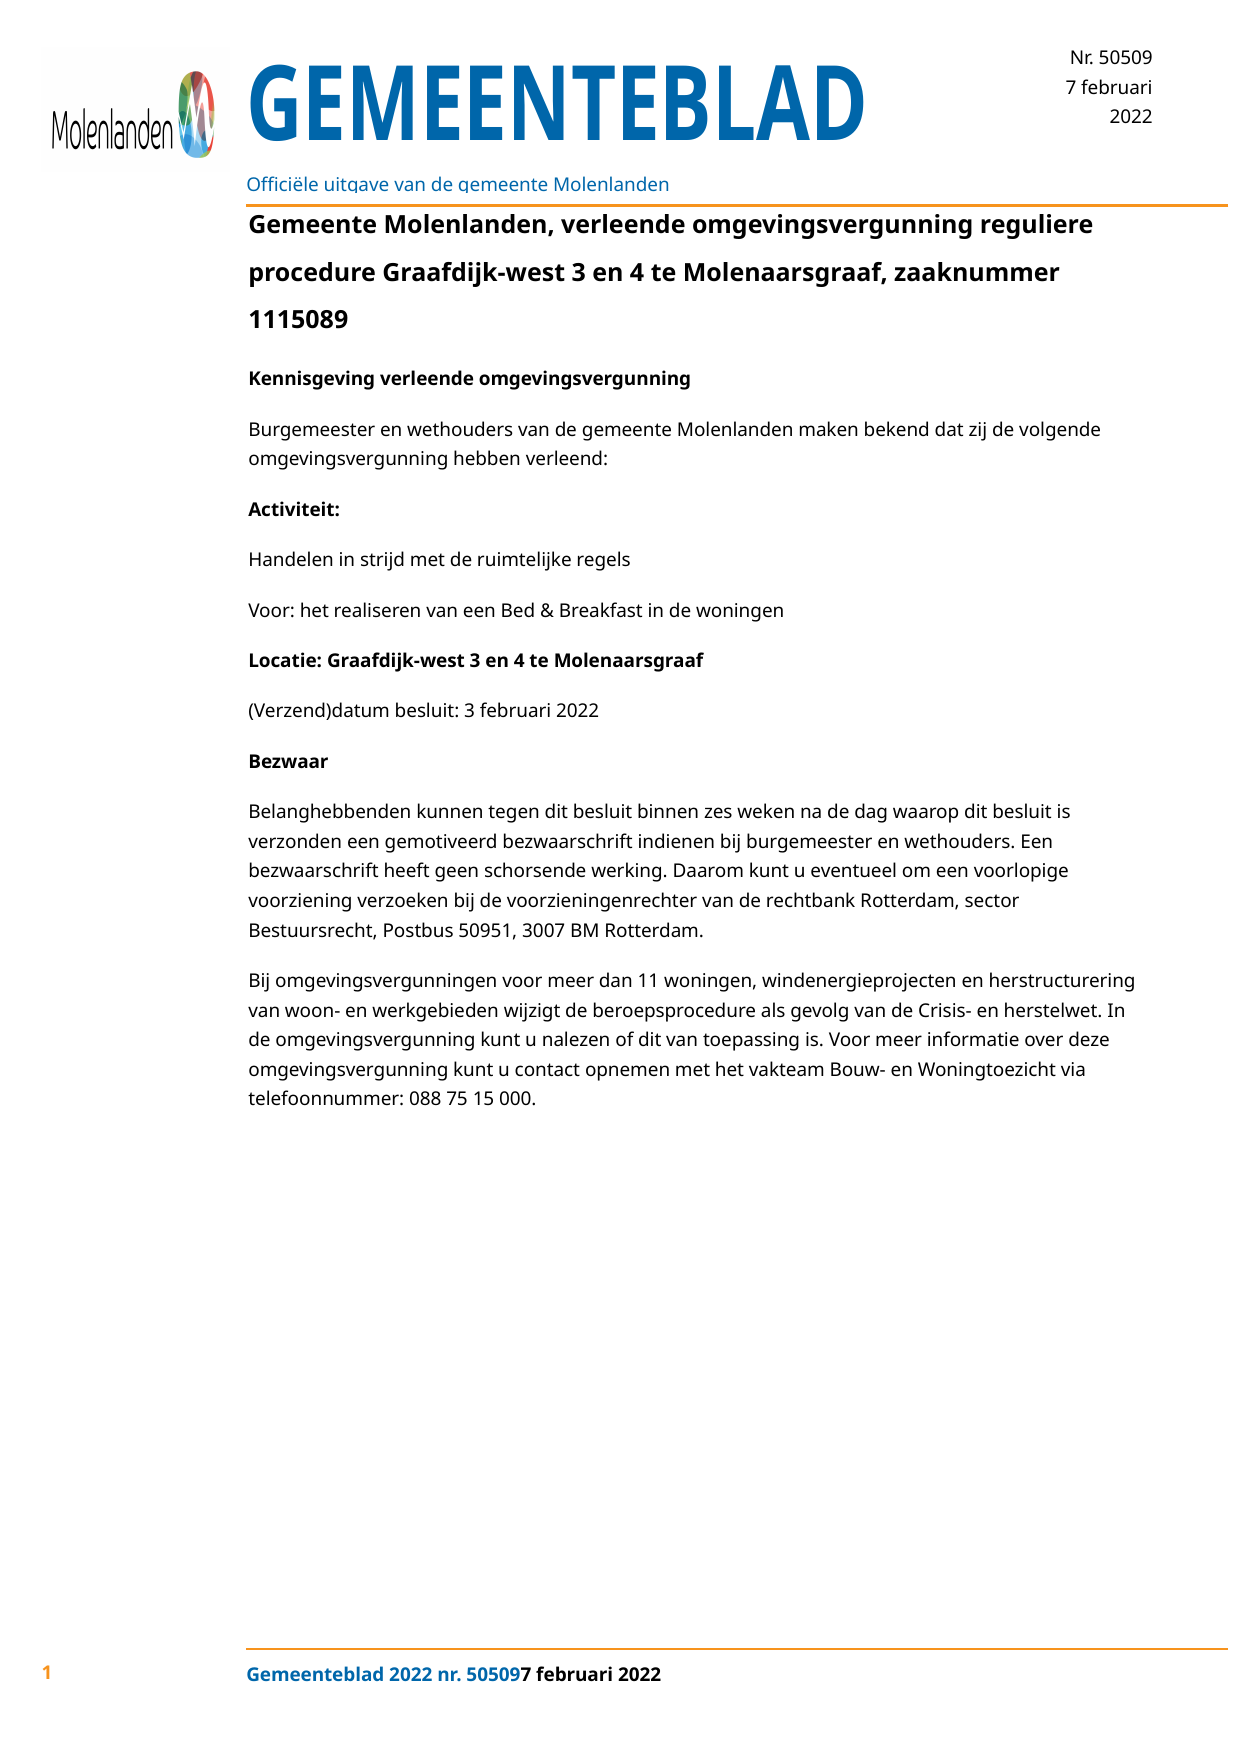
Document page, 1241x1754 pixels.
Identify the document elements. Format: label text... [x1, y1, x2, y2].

text Locatie: Graafdijk-west 3 en 4 te Molenaarsgraaf [248, 647, 1152, 673]
picture [41, 47, 231, 172]
text Burgemeester en wethouders van de gemeente Molenlanden maken bekend dat zij de volgende omgevingsvergunning hebben verleend: [248, 416, 1152, 471]
text Belanghebbenden kunnen tegen dit besluit binnen zes weken na de dag waarop dit besluit is verzonden een gemotiveerd bezwaarschrift indienen bij burgemeester en wethouders. Een bezwaarschrift heeft geen schorsende werking. Daarom kunt u eventueel om een voorlopige voorziening verzoeken bij de voorzieningenrechter van de rechtbank Rotterdam, sector Bestuursrecht, Postbus 50951, 3007 BM Rotterdam. [248, 798, 1152, 942]
text Bezwaar [248, 748, 1152, 774]
text Activiteit: [248, 496, 1152, 522]
text Gemeente Molenlanden, verleende omgevingsvergunning reguliere procedure Graafdijk-west 3 en 4 te Molenaarsgraaf, zaaknummer 1115089 [248, 207, 1152, 336]
text Bij omgevingsvergunningen voor meer dan 11 woningen, windenergieprojecten en herstructurering van woon- en werkgebieden wijzigt de beroepsprocedure als gevolg van de Crisis- en herstelwet. In de omgevingsvergunning kunt u nalezen of dit van toepassing is. Voor meer informatie over deze omgevingsvergunning kunt u contact opnemen met het vakteam Bouw- en Woningtoezicht via telefoonnummer: 088 75 15 000. [248, 967, 1152, 1111]
text Handelen in strijd met de ruimtelijke regels [248, 546, 1152, 572]
text Kennisgeving verleende omgevingsvergunning [248, 366, 1152, 391]
text Voor: het realiseren van een Bed & Breakfast in de woningen [248, 597, 1152, 622]
text (Verzend)datum besluit: 3 februari 2022 [248, 698, 1152, 723]
